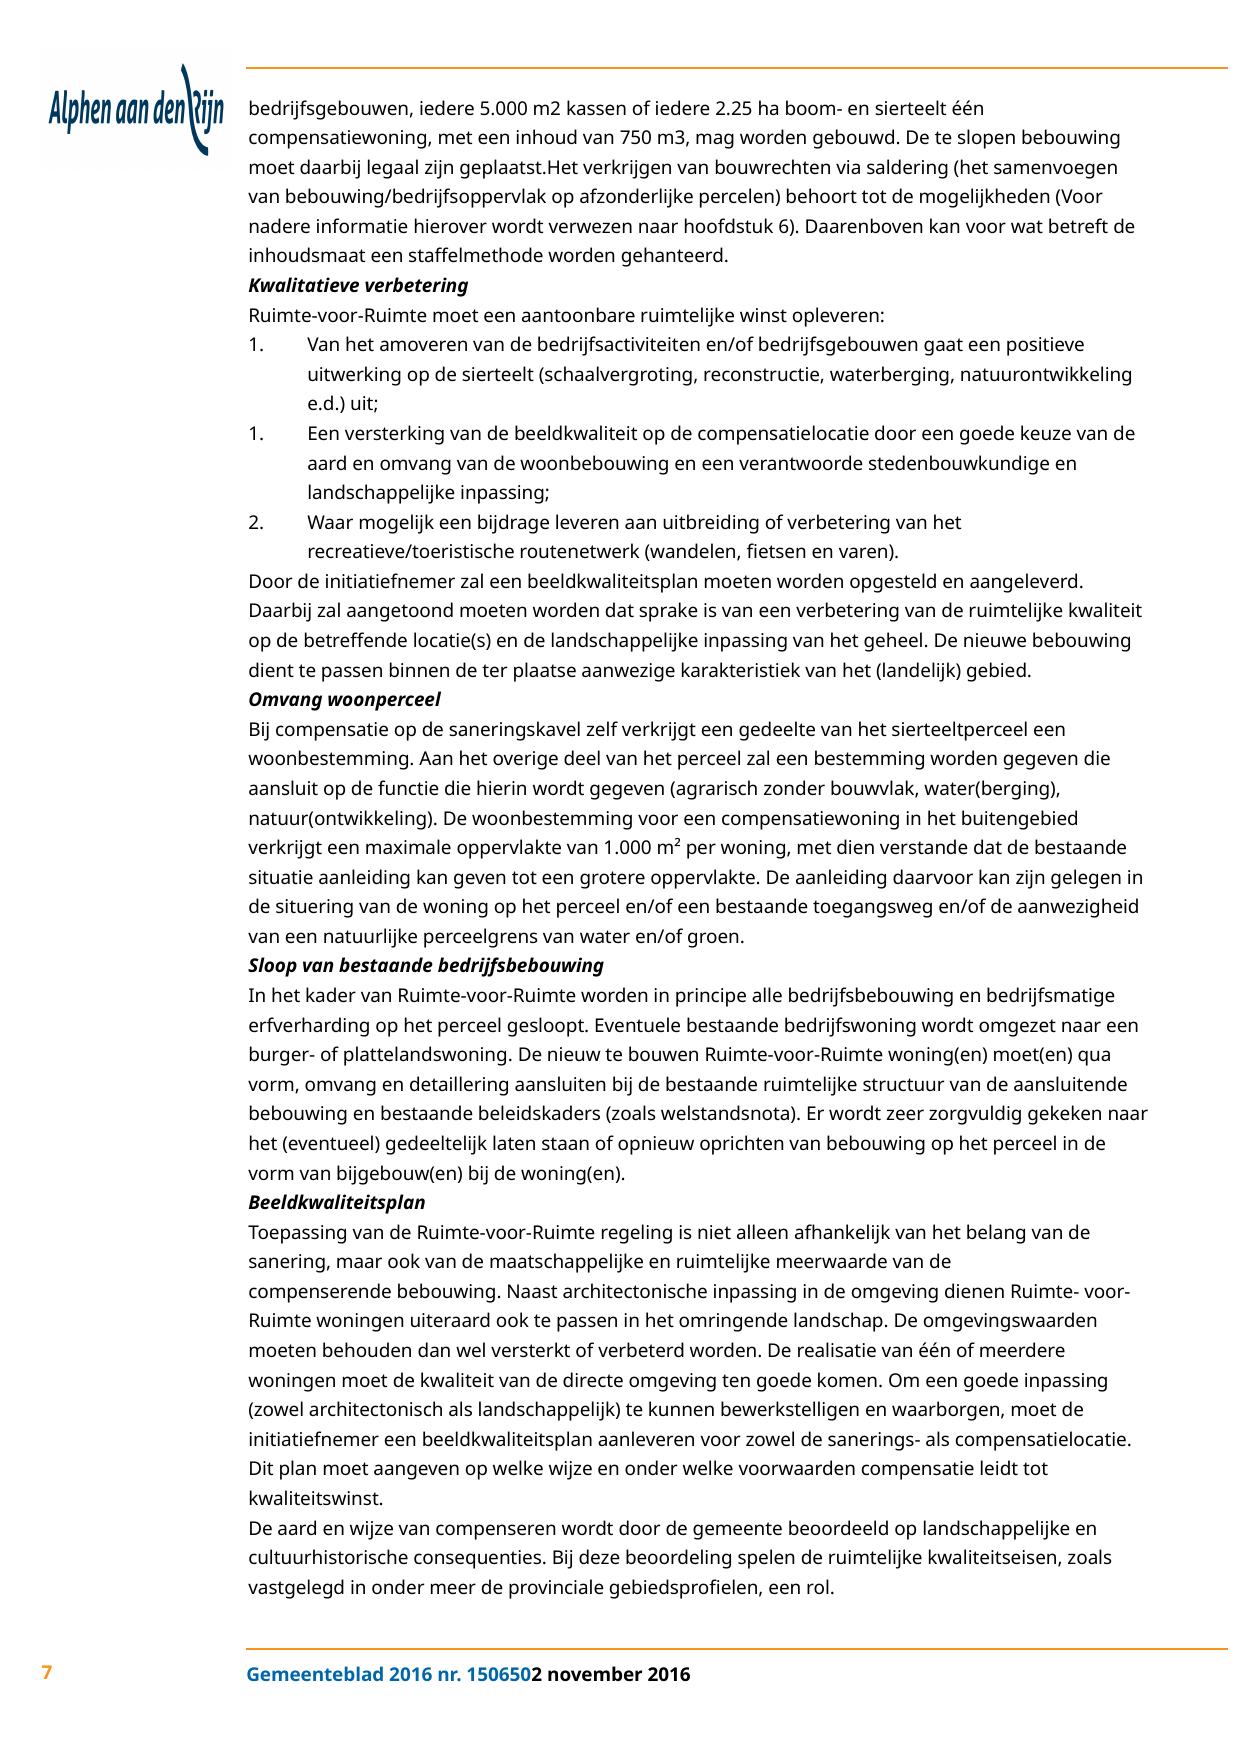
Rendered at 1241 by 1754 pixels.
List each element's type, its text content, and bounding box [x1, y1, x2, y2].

text In het kader van Ruimte-voor-Ruimte worden in principe alle bedrijfsbebouwing en bedrijfsmatige erfverharding op het perceel gesloopt. Eventuele bestaande bedrijfswoning wordt omgezet naar een burger- of plattelandswoning. De nieuw te bouwen Ruimte-voor-Ruimte woning(en) moet(en) qua vorm, omvang en detaillering aansluiten bij de bestaande ruimtelijke structuur van de aansluitende bebouwing en bestaande beleidskaders (zoals welstandsnota). Er wordt zeer zorgvuldig gekeken naar het (eventueel) gedeeltelijk laten staan of opnieuw oprichten van bebouwing op het perceel in de vorm van bijgebouw(en) bij de woning(en). [248, 982, 1152, 1186]
text compenserende bebouwing. Naast architectonische inpassing in de omgeving dienen Ruimte- voor- Ruimte woningen uiteraard ook te passen in het omringende landschap. De omgevingswaarden moeten behouden dan wel versterkt of verbeterd worden. De realisatie van één of meerdere woningen moet de kwaliteit van de directe omgeving ten goede komen. Om een goede inpassing (zowel architectonisch als landschappelijk) te kunnen bewerkstelligen en waarborgen, moet de initiatiefnemer een beeldkwaliteitsplan aanleveren voor zowel de sanerings- als compensatielocatie. Dit plan moet aangeven op welke wijze en onder welke voorwaarden compensatie leidt tot kwaliteitswinst. [248, 1278, 1152, 1511]
text Bij compensatie op de saneringskavel zelf verkrijgt een gedeelte van het sierteeltperceel een woonbestemming. Aan het overige deel van het perceel zal een bestemming worden gegeven die aansluit op de functie die hierin wordt gegeven (agrarisch zonder bouwvlak, water(berging), natuur(ontwikkeling). De woonbestemming voor een compensatiewoning in het buitengebied verkrijgt een maximale oppervlakte van 1.000 m² per woning, met dien verstande dat de bestaande situatie aanleiding kan geven tot een grotere oppervlakte. De aanleiding daarvoor kan zijn gelegen in de situering van de woning op het perceel en/of een bestaande toegangsweg en/of de aanwezigheid van een natuurlijke perceelgrens van water en/of groen. [248, 716, 1152, 949]
text De aard en wijze van compenseren wordt door de gemeente beoordeeld op landschappelijke en cultuurhistorische consequenties. Bij deze beoordeling spelen de ruimtelijke kwaliteitseisen, zoals vastgelegd in onder meer de provinciale gebiedsprofielen, een rol. [248, 1515, 1152, 1600]
text Beeldkwaliteitsplan [248, 1189, 1152, 1215]
text Sloop van bestaande bedrijfsbebouwing [248, 953, 1152, 978]
list Een versterking van de beeldkwaliteit op de compensatielocatie door een goede keuze van de aard en omvang van de woonbebouwing en een verantwoorde stedenbouwkundige en landschappelijke inpassing; [248, 420, 1152, 505]
text Kwalitatieve verbetering [248, 272, 1152, 298]
list Waar mogelijk een bijdrage leveren aan uitbreiding of verbetering van het recreatieve/toeristische routenetwerk (wandelen, fietsen en varen). [248, 509, 1152, 564]
text Toepassing van de Ruimte-voor-Ruimte regeling is niet alleen afhankelijk van het belang van de sanering, maar ook van de maatschappelijke en ruimtelijke meerwaarde van de [248, 1219, 1152, 1274]
text bedrijfsgebouwen, iedere 5.000 m2 kassen of iedere 2.25 ha boom- en sierteelt één compensatiewoning, met een inhoud van 750 m3, mag worden gebouwd. De te slopen bebouwing moet daarbij legaal zijn geplaatst.Het verkrijgen van bouwrechten via saldering (het samenvoegen van bebouwing/bedrijfsoppervlak op afzonderlijke percelen) behoort tot de mogelijkheden (Voor nadere informatie hierover wordt verwezen naar hoofdstuk 6). Daarenboven kan voor wat betreft de inhoudsmaat een staffelmethode worden gehanteerd. [248, 95, 1152, 268]
list Van het amoveren van de bedrijfsactiviteiten en/of bedrijfsgebouwen gaat een positieve uitwerking op de sierteelt (schaalvergroting, reconstructie, waterberging, natuurontwikkeling e.d.) uit; [248, 331, 1152, 416]
text Omvang woonperceel [248, 686, 1152, 712]
picture [41, 47, 231, 172]
text Ruimte-voor-Ruimte moet een aantoonbare ruimtelijke winst opleveren: [248, 302, 1152, 328]
text Door de initiatiefnemer zal een beeldkwaliteitsplan moeten worden opgesteld en aangeleverd. Daarbij zal aangetoond moeten worden dat sprake is van een verbetering van de ruimtelijke kwaliteit op de betreffende locatie(s) en de landschappelijke inpassing van het geheel. De nieuwe bebouwing dient te passen binnen de ter plaatse aanwezige karakteristiek van het (landelijk) gebied. [248, 568, 1152, 683]
